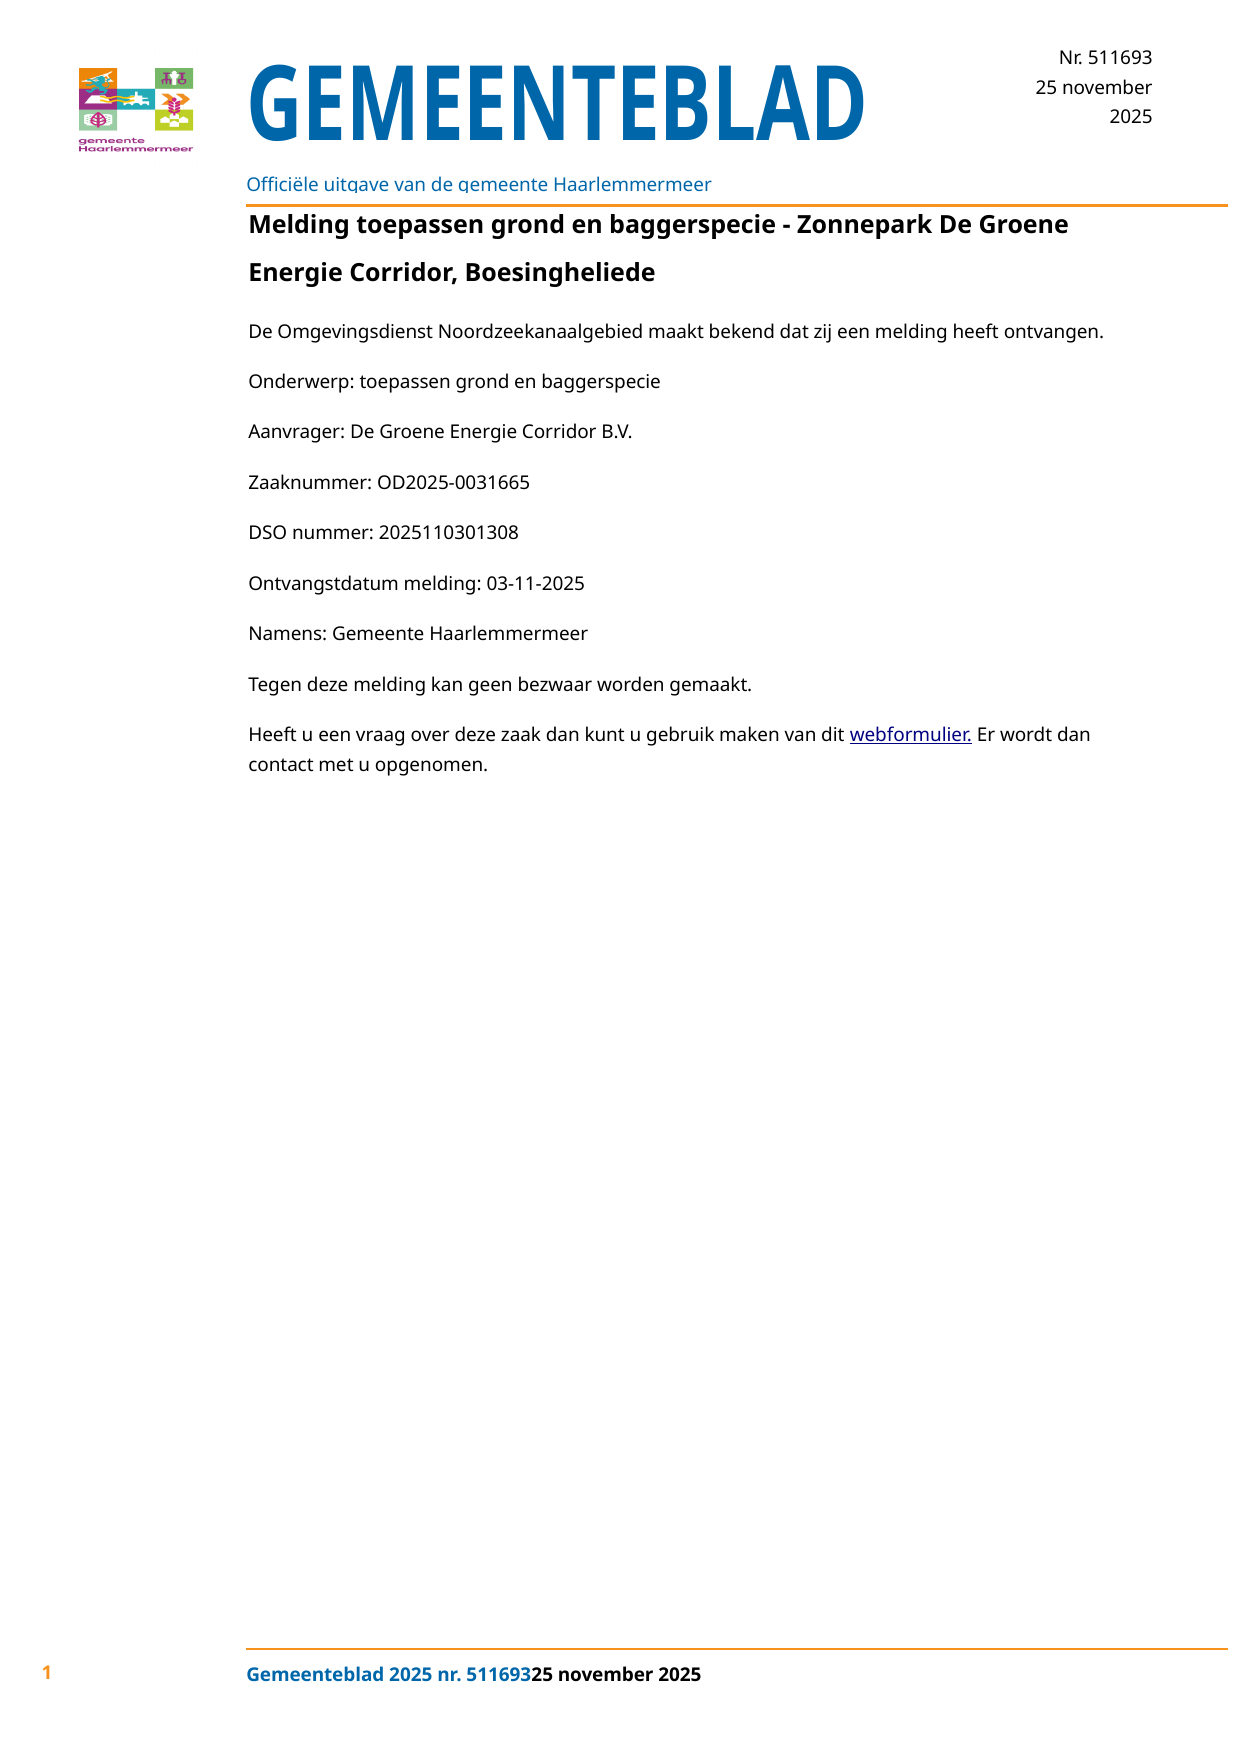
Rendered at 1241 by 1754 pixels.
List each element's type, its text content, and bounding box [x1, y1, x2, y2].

picture [41, 47, 231, 172]
text Aanvrager: De Groene Energie Corridor B.V. [248, 419, 1152, 444]
text Heeft u een vraag over deze zaak dan kunt u gebruik maken van dit webformulier. Er wordt dan contact met u opgenomen. [248, 721, 1152, 777]
text Namens: Gemeente Haarlemmermeer [248, 620, 1152, 646]
text De Omgevingsdienst Noordzeekanaalgebied maakt bekend dat zij een melding heeft ontvangen. [248, 318, 1152, 344]
text Onderwerp: toepassen grond en baggerspecie [248, 368, 1152, 394]
text Zaaknummer: OD2025-0031665 [248, 469, 1152, 495]
text DSO nummer: 2025110301308 [248, 519, 1152, 545]
text Ontvangstdatum melding: 03-11-2025 [248, 570, 1152, 596]
text Melding toepassen grond en baggerspecie - Zonnepark De Groene Energie Corridor, Boesingheliede [248, 207, 1152, 288]
text Tegen deze melding kan geen bezwaar worden gemaakt. [248, 671, 1152, 697]
